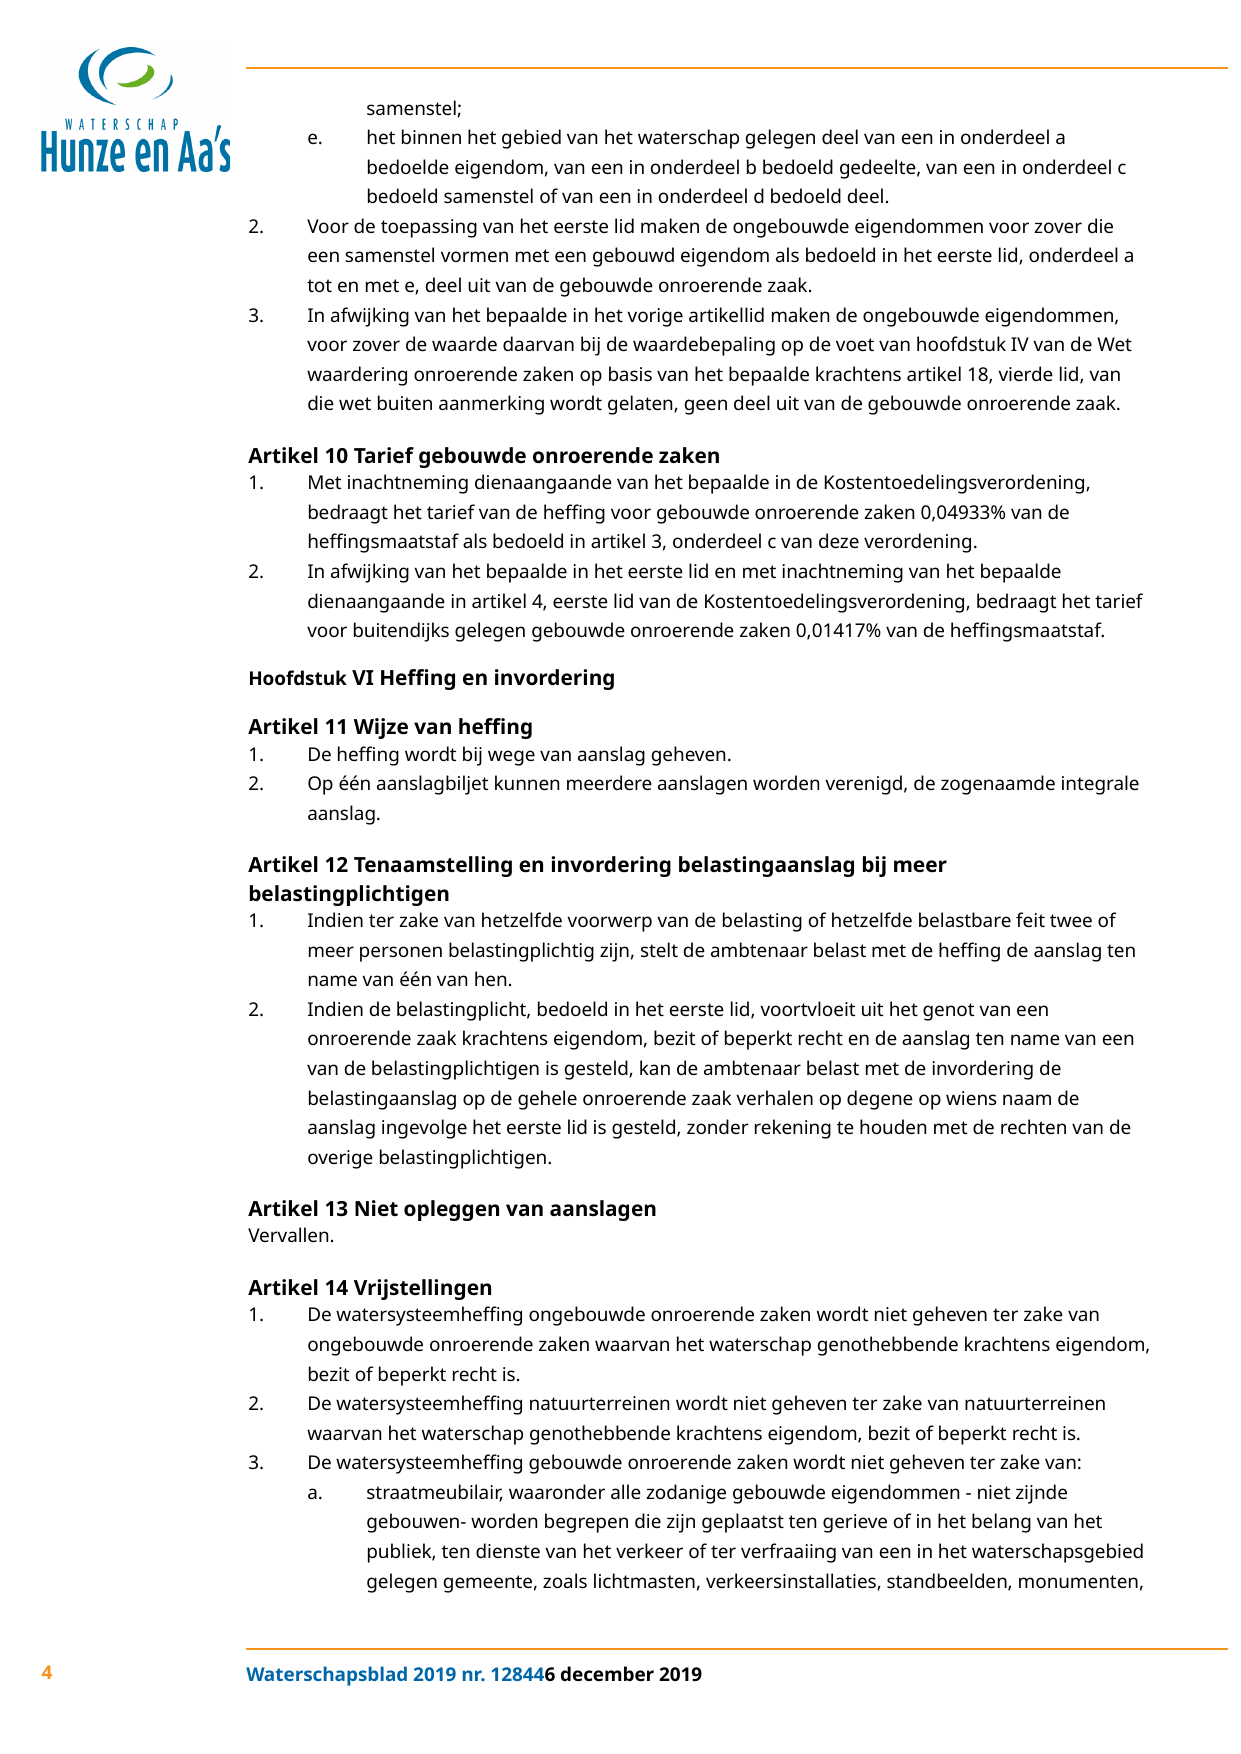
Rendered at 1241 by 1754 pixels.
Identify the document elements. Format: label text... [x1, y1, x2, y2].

list De watersysteemheffing natuurterreinen wordt niet geheven ter zake van natuurterreinen waarvan het waterschap genothebbende krachtens eigendom, bezit of beperkt recht is. [248, 1390, 1152, 1446]
list samenstel; [307, 95, 1152, 121]
list Voor de toepassing van het eerste lid maken de ongebouwde eigendommen voor zover die een samenstel vormen met een gebouwd eigendom als bedoeld in het eerste lid, onderdeel a tot en met e, deel uit van de gebouwde onroerende zaak. [248, 213, 1152, 298]
list In afwijking van het bepaalde in het vorige artikellid maken de ongebouwde eigendommen, voor zover de waarde daarvan bij de waardebepaling op de voet van hoofdstuk IV van de Wet waardering onroerende zaken op basis van het bepaalde krachtens artikel 18, vierde lid, van die wet buiten aanmerking wordt gelaten, geen deel uit van de gebouwde onroerende zaak. [248, 302, 1152, 416]
text Artikel 10 Tarief gebouwde onroerende zaken [248, 441, 1152, 469]
text Artikel 13 Niet opleggen van aanslagen [248, 1194, 1152, 1223]
text Hoofdstuk VI Heffing en invordering [248, 663, 1152, 691]
list Op één aanslagbiljet kunnen meerdere aanslagen worden verenigd, de zogenaamde integrale aanslag. [248, 770, 1152, 826]
list De watersysteemheffing ongebouwde onroerende zaken wordt niet geheven ter zake van ongebouwde onroerende zaken waarvan het waterschap genothebbende krachtens eigendom, bezit of beperkt recht is. [248, 1302, 1152, 1386]
list De watersysteemheffing gebouwde onroerende zaken wordt niet geheven ter zake van: [248, 1449, 1152, 1475]
list In afwijking van het bepaalde in het eerste lid en met inachtneming van het bepaalde dienaangaande in artikel 4, eerste lid van de Kostentoedelingsverordening, bedraagt het tarief voor buitendijks gelegen gebouwde onroerende zaken 0,01417% van de heffingsmaatstaf. [248, 558, 1152, 643]
picture [226, 145, 231, 156]
text Artikel 11 Wijze van heffing [248, 712, 1152, 741]
list het binnen het gebied van het waterschap gelegen deel van een in onderdeel a bedoelde eigendom, van een in onderdeel b bedoeld gedeelte, van een in onderdeel c bedoeld samenstel of van een in onderdeel d bedoeld deel. [307, 124, 1152, 209]
list Indien ter zake van hetzelfde voorwerp van de belasting of hetzelfde belastbare feit twee of meer personen belastingplichtig zijn, stelt de ambtenaar belast met de heffing de aanslag ten name van één van hen. [248, 907, 1152, 992]
list Met inachtneming dienaangaande van het bepaalde in de Kostentoedelingsverordening, bedraagt het tarief van de heffing voor gebouwde onroerende zaken 0,04933% van de heffingsmaatstaf als bedoeld in artikel 3, onderdeel c van deze verordening. [248, 469, 1152, 554]
text Artikel 14 Vrijstellingen [248, 1273, 1152, 1302]
picture [47, 154, 51, 172]
list De heffing wordt bij wege van aanslag geheven. [248, 741, 1152, 766]
text Artikel 12 Tenaamstelling en invordering belastingaanslag bij meer belastingplichtigen [248, 850, 1152, 907]
picture [41, 47, 231, 172]
list straatmeubilair, waaronder alle zodanige gebouwde eigendommen - niet zijnde gebouwen- worden begrepen die zijn geplaatst ten gerieve of in het belang van het publiek, ten dienste van het verkeer of ter verfraaiing van een in het waterschapsgebied gelegen gemeente, zoals lichtmasten, verkeersinstallaties, standbeelden, monumenten, [307, 1479, 1152, 1593]
list Indien de belastingplicht, bedoeld in het eerste lid, voortvloeit uit het genot van een onroerende zaak krachtens eigendom, bezit of beperkt recht en de aanslag ten name van een van de belastingplichtigen is gesteld, kan de ambtenaar belast met de invordering de belastingaanslag op de gehele onroerende zaak verhalen op degene op wiens naam de aanslag ingevolge het eerste lid is gesteld, zonder rekening te houden met de rechten van de overige belastingplichtigen. [248, 996, 1152, 1169]
picture [183, 163, 191, 172]
text Vervallen. [248, 1223, 1152, 1248]
